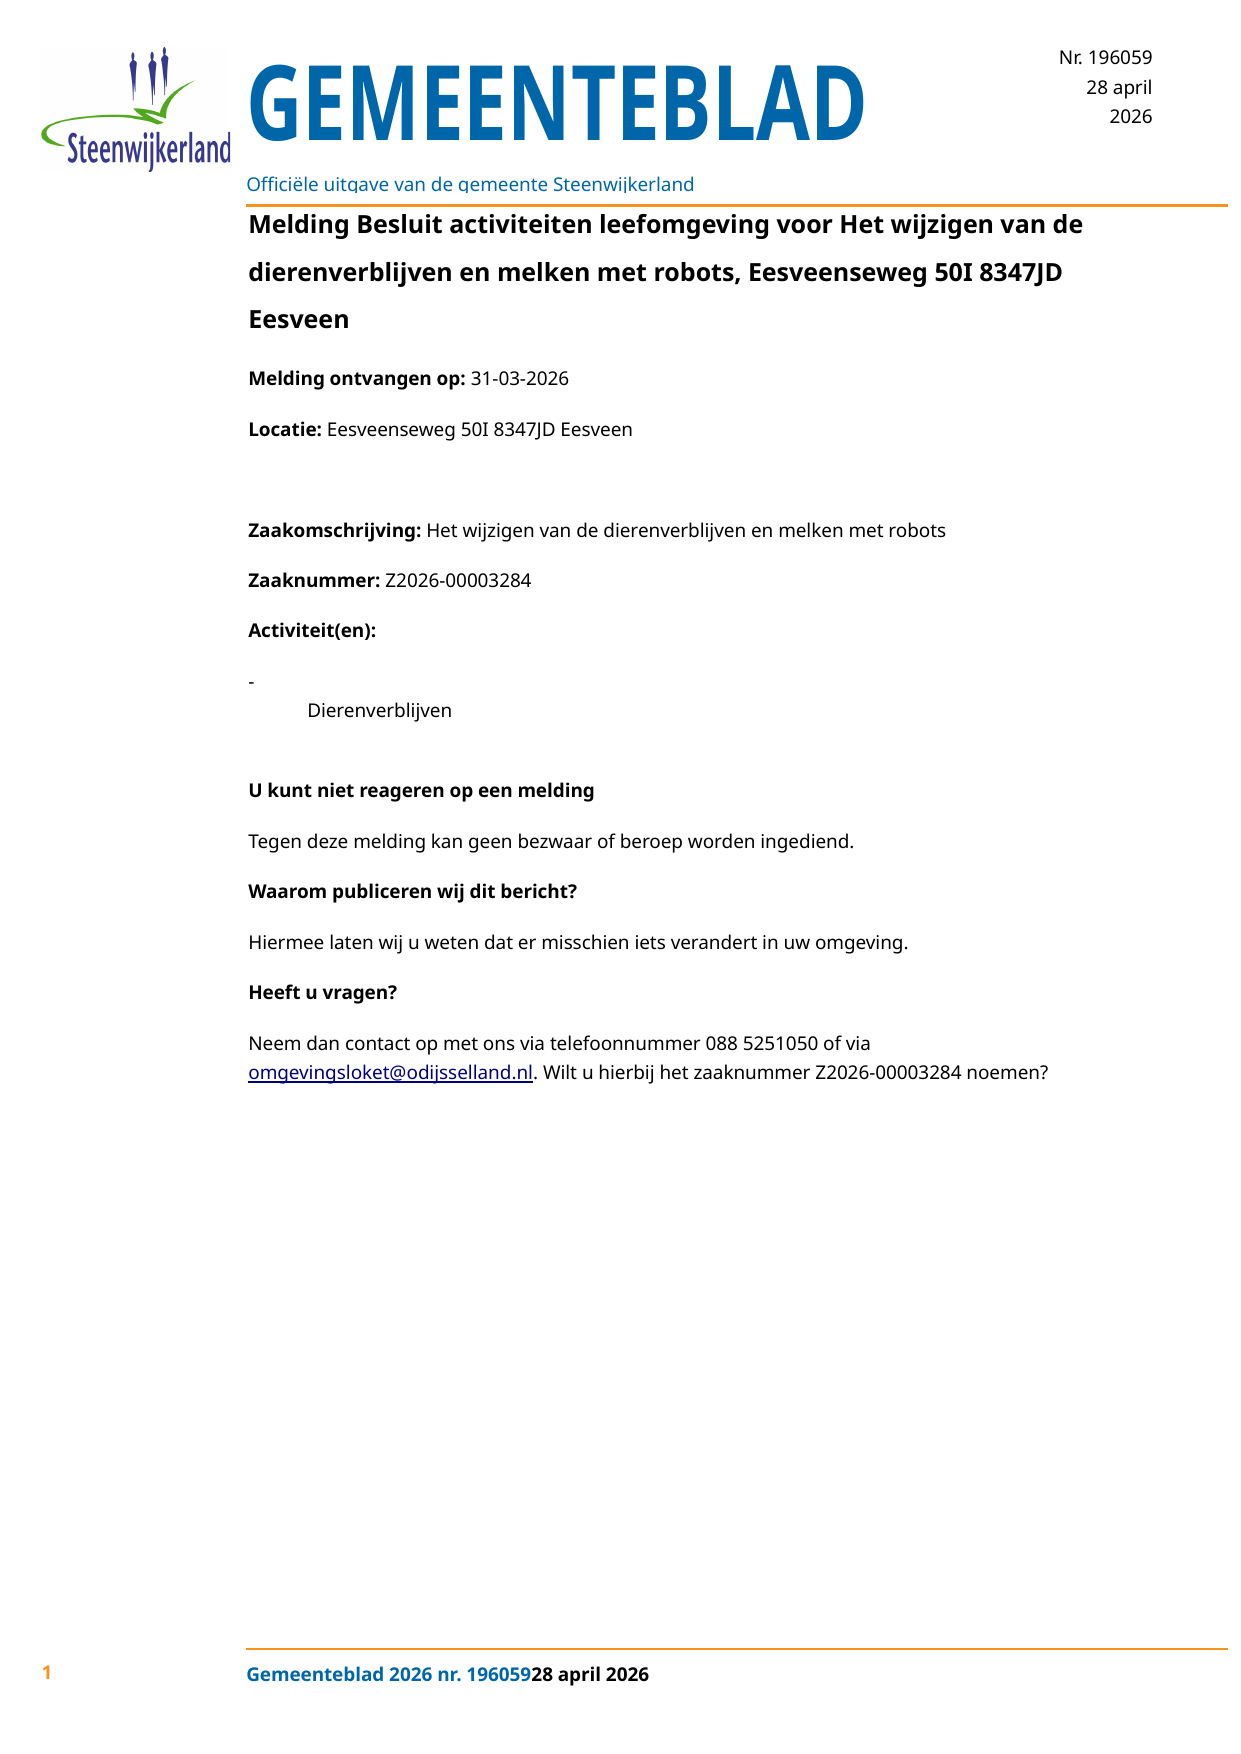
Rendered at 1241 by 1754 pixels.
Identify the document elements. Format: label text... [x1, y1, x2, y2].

text Melding Besluit activiteiten leefomgeving voor Het wijzigen van de dierenverblijven en melken met robots, Eesveenseweg 50I 8347JD Eesveen [248, 207, 1152, 336]
text Hiermee laten wij u weten dat er misschien iets verandert in uw omgeving. [248, 929, 1152, 954]
text Heeft u vragen? [248, 979, 1152, 1005]
text Melding ontvangen op: 31-03-2026 [248, 366, 1152, 391]
text Locatie: Eesveenseweg 50I 8347JD Eesveen [248, 416, 1152, 442]
text Waarom publiceren wij dit bericht? [248, 878, 1152, 904]
text U kunt niet reageren op een melding [248, 778, 1152, 803]
text Zaakomschrijving: Het wijzigen van de dierenverblijven en melken met robots [248, 517, 1152, 542]
list Dierenverblijven [248, 698, 1152, 723]
text Neem dan contact op met ons via telefoonnummer 088 5251050 of via omgevingsloket@odijsselland.nl. Wilt u hierbij het zaaknummer Z2026-00003284 noemen? [248, 1030, 1152, 1085]
text Tegen deze melding kan geen bezwaar of beroep worden ingediend. [248, 828, 1152, 854]
text Activiteit(en): [248, 618, 1152, 643]
picture [41, 47, 231, 172]
text Zaaknummer: Z2026-00003284 [248, 567, 1152, 593]
